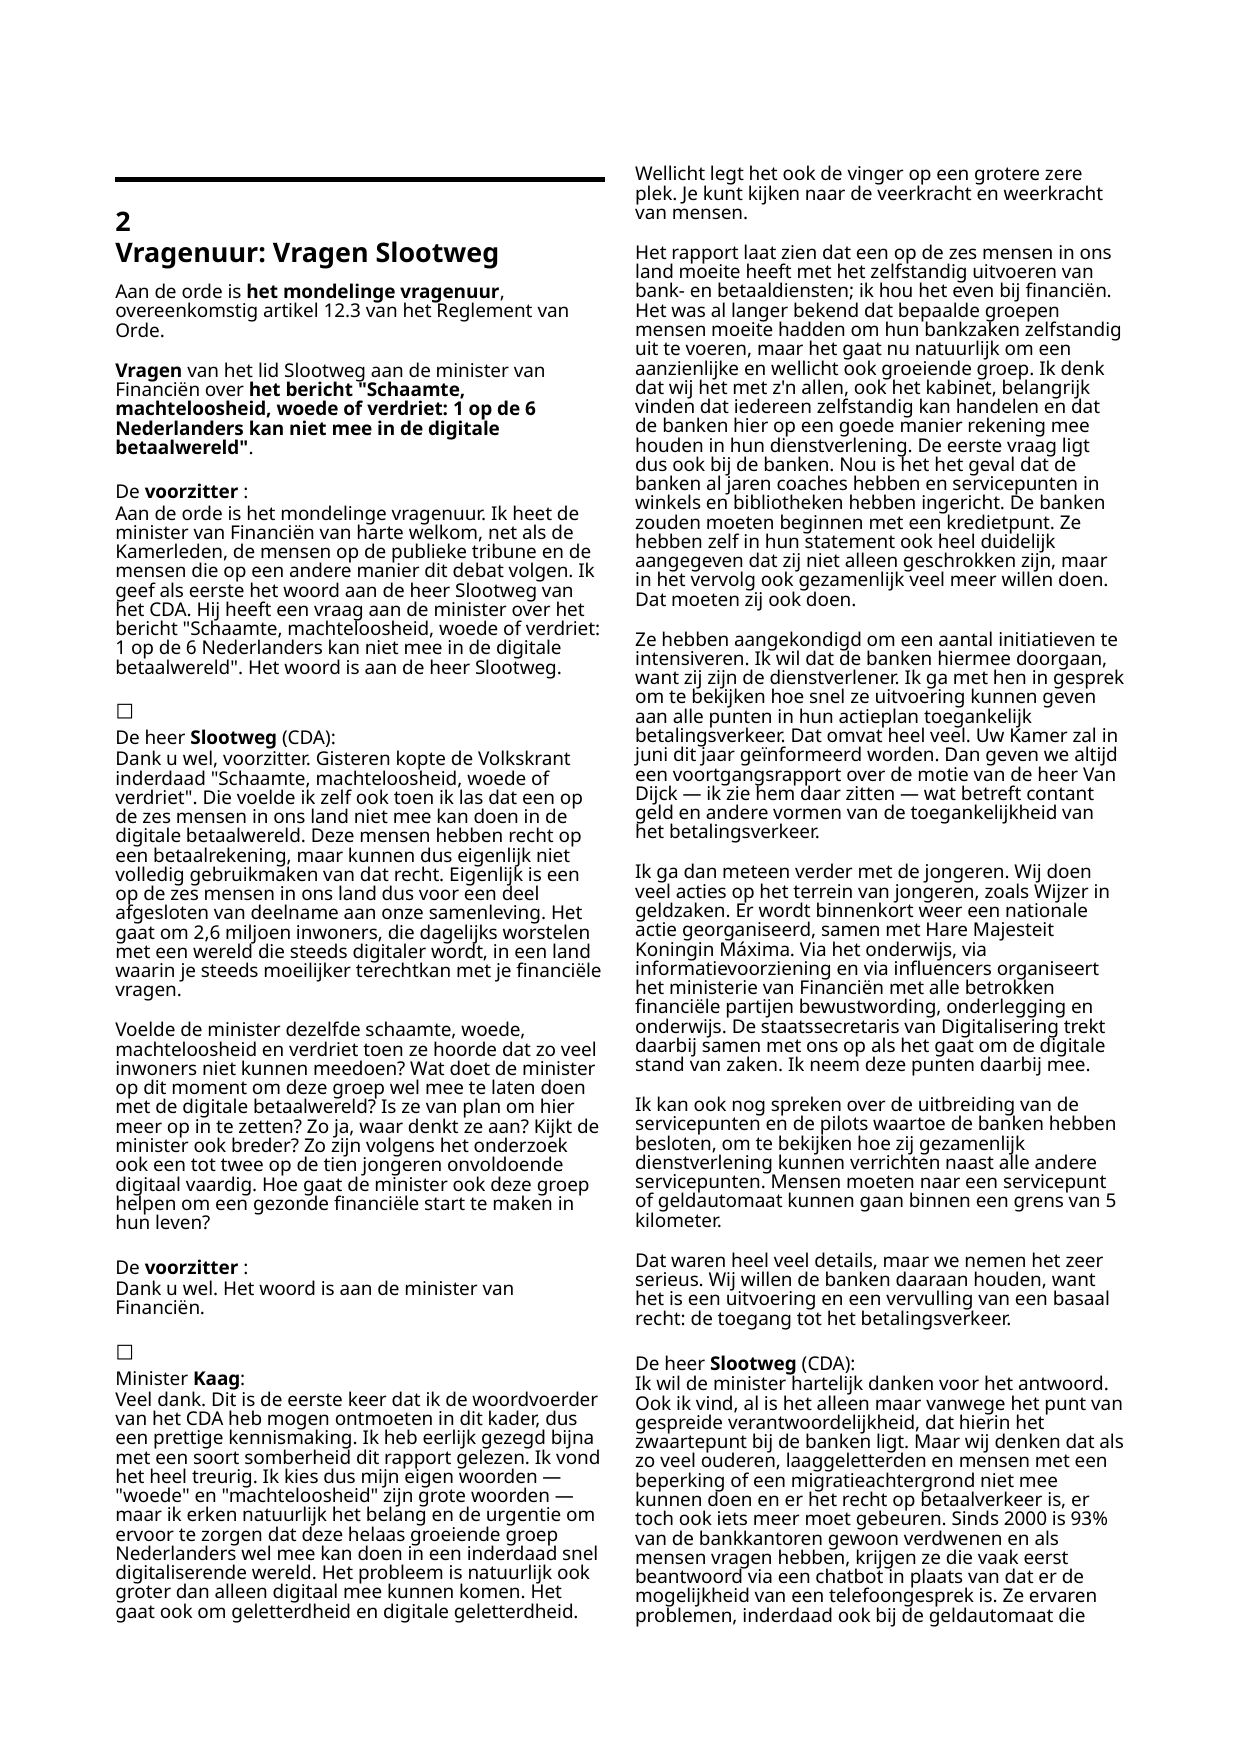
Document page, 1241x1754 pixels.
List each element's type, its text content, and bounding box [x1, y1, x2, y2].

text Dat waren heel veel details, maar we nemen het zeer serieus. Wij willen de banken daaraan houden, want het is een uitvoering en een vervulling van een basaal recht: de toegang tot het betalingsverkeer. [635, 1252, 1125, 1329]
text ⬜ [115, 699, 605, 724]
text Aan de orde is het mondelinge vragenuur, overeenkomstig artikel 12.3 van het Reglement van Orde. [115, 283, 605, 341]
text Minister Kaag: [115, 1365, 605, 1391]
text Vragen van het lid Slootweg aan de minister van Financiën over het bericht "Schaamte, machteloosheid, woede of verdriet: 1 op de 6 Nederlanders kan niet mee in de digitale betaalwereld". [115, 362, 605, 458]
text Ik wil de minister hartelijk danken voor het antwoord. Ook ik vind, al is het alleen maar vanwege het punt van gespreide verantwoordelijkheid, dat hierin het zwaartepunt bij de banken ligt. Maar wij denken dat als zo veel ouderen, laaggeletterden en mensen met een beperking of een migratieachtergrond niet mee kunnen doen en er het recht op betaalverkeer is, er toch ook iets meer moet gebeuren. Sinds 2000 is 93% van de bankkantoren gewoon verdwenen en als mensen vragen hebben, krijgen ze die vaak eerst beantwoord via een chatbot in plaats van dat er de mogelijkheid van een telefoongesprek is. Ze ervaren problemen, inderdaad ook bij de geldautomaat die [635, 1375, 1125, 1626]
text Vragenuur: Vragen Slootweg [115, 239, 605, 283]
text Het rapport laat zien dat een op de zes mensen in ons land moeite heeft met het zelfstandig uitvoeren van bank- en betaaldiensten; ik hou het even bij financiën. Het was al langer bekend dat bepaalde groepen mensen moeite hadden om hun bankzaken zelfstandig uit te voeren, maar het gaat nu natuurlijk om een aanzienlijke en wellicht ook groeiende groep. Ik denk dat wij het met z'n allen, ook het kabinet, belangrijk vinden dat iedereen zelfstandig kan handelen en dat de banken hier op een goede manier rekening mee houden in hun dienstverlening. De eerste vraag ligt dus ook bij de banken. Nou is het het geval dat de banken al jaren coaches hebben en servicepunten in winkels en bibliotheken hebben ingericht. De banken zouden moeten beginnen met een kredietpunt. Ze hebben zelf in hun statement ook heel duidelijk aangegeven dat zij niet alleen geschrokken zijn, maar in het vervolg ook gezamenlijk veel meer willen doen. Dat moeten zij ook doen. [635, 244, 1125, 610]
text De heer Slootweg (CDA): [115, 724, 605, 750]
text De heer Slootweg (CDA): [635, 1350, 1125, 1375]
text Ze hebben aangekondigd om een aantal initiatieven te intensiveren. Ik wil dat de banken hiermee doorgaan, want zij zijn de dienstverlener. Ik ga met hen in gesprek om te bekijken hoe snel ze uitvoering kunnen geven aan alle punten in hun actieplan toegankelijk betalingsverkeer. Dat omvat heel veel. Uw Kamer zal in juni dit jaar geïnformeerd worden. Dan geven we altijd een voortgangsrapport over de motie van de heer Van Dijck — ik zie hem daar zitten — wat betreft contant geld en andere vormen van de toegankelijkheid van het betalingsverkeer. [635, 631, 1125, 843]
text Ik ga dan meteen verder met de jongeren. Wij doen veel acties op het terrein van jongeren, zoals Wijzer in geldzaken. Er wordt binnenkort weer een nationale actie georganiseerd, samen met Hare Majesteit Koningin Máxima. Via het onderwijs, via informatievoorziening en via influencers organiseert het ministerie van Financiën met alle betrokken financiële partijen bewustwording, onderlegging en onderwijs. De staatssecretaris van Digitalisering trekt daarbij samen met ons op als het gaat om de digitale stand van zaken. Ik neem deze punten daarbij mee. [635, 863, 1125, 1075]
text Dank u wel. Het woord is aan de minister van Financiën. [115, 1280, 605, 1318]
text ⬜ [115, 1339, 605, 1365]
text Ik kan ook nog spreken over de uitbreiding van de servicepunten en de pilots waartoe de banken hebben besloten, om te bekijken hoe zij gezamenlijk dienstverlening kunnen verrichten naast alle andere servicepunten. Mensen moeten naar een servicepunt of geldautomaat kunnen gaan binnen een grens van 5 kilometer. [635, 1096, 1125, 1231]
text 2 [115, 203, 605, 239]
text Wellicht legt het ook de vinger op een grotere zere plek. Je kunt kijken naar de veerkracht en weerkracht van mensen. [635, 165, 1125, 223]
text Veel dank. Dit is de eerste keer dat ik de woordvoerder van het CDA heb mogen ontmoeten in dit kader, dus een prettige kennismaking. Ik heb eerlijk gezegd bijna met een soort somberheid dit rapport gelezen. Ik vond het heel treurig. Ik kies dus mijn eigen woorden — "woede" en "machteloosheid" zijn grote woorden — maar ik erken natuurlijk het belang en de urgentie om ervoor te zorgen dat deze helaas groeiende groep Nederlanders wel mee kan doen in een inderdaad snel digitaliserende wereld. Het probleem is natuurlijk ook groter dan alleen digitaal mee kunnen komen. Het gaat ook om geletterdheid en digitale geletterdheid. [115, 1391, 605, 1622]
text Aan de orde is het mondelinge vragenuur. Ik heet de minister van Financiën van harte welkom, net als de Kamerleden, de mensen op de publieke tribune en de mensen die op een andere manier dit debat volgen. Ik geef als eerste het woord aan de heer Slootweg van het CDA. Hij heeft een vraag aan de minister over het bericht "Schaamte, machteloosheid, woede of verdriet: 1 op de 6 Nederlanders kan niet mee in de digitale betaalwereld". Het woord is aan de heer Slootweg. [115, 504, 605, 678]
text Voelde de minister dezelfde schaamte, woede, machteloosheid en verdriet toen ze hoorde dat zo veel inwoners niet kunnen meedoen? Wat doet de minister op dit moment om deze groep wel mee te laten doen met de digitale betaalwereld? Is ze van plan om hier meer op in te zetten? Zo ja, waar denkt ze aan? Kijkt de minister ook breder? Zo zijn volgens het onderzoek ook een tot twee op de tien jongeren onvoldoende digitaal vaardig. Hoe gaat de minister ook deze groep helpen om een gezonde financiële start te maken in hun leven? [115, 1021, 605, 1233]
text Dank u wel, voorzitter. Gisteren kopte de Volkskrant inderdaad "Schaamte, machteloosheid, woede of verdriet". Die voelde ik zelf ook toen ik las dat een op de zes mensen in ons land niet mee kan doen in de digitale betaalwereld. Deze mensen hebben recht op een betaalrekening, maar kunnen dus eigenlijk niet volledig gebruikmaken van dat recht. Eigenlijk is een op de zes mensen in ons land dus voor een deel afgesloten van deelname aan onze samenleving. Het gaat om 2,6 miljoen inwoners, die dagelijks worstelen met een wereld die steeds digitaler wordt, in een land waarin je steeds moeilijker terechtkan met je financiële vragen. [115, 750, 605, 1001]
text De voorzitter : [115, 1254, 605, 1280]
text De voorzitter : [115, 479, 605, 504]
